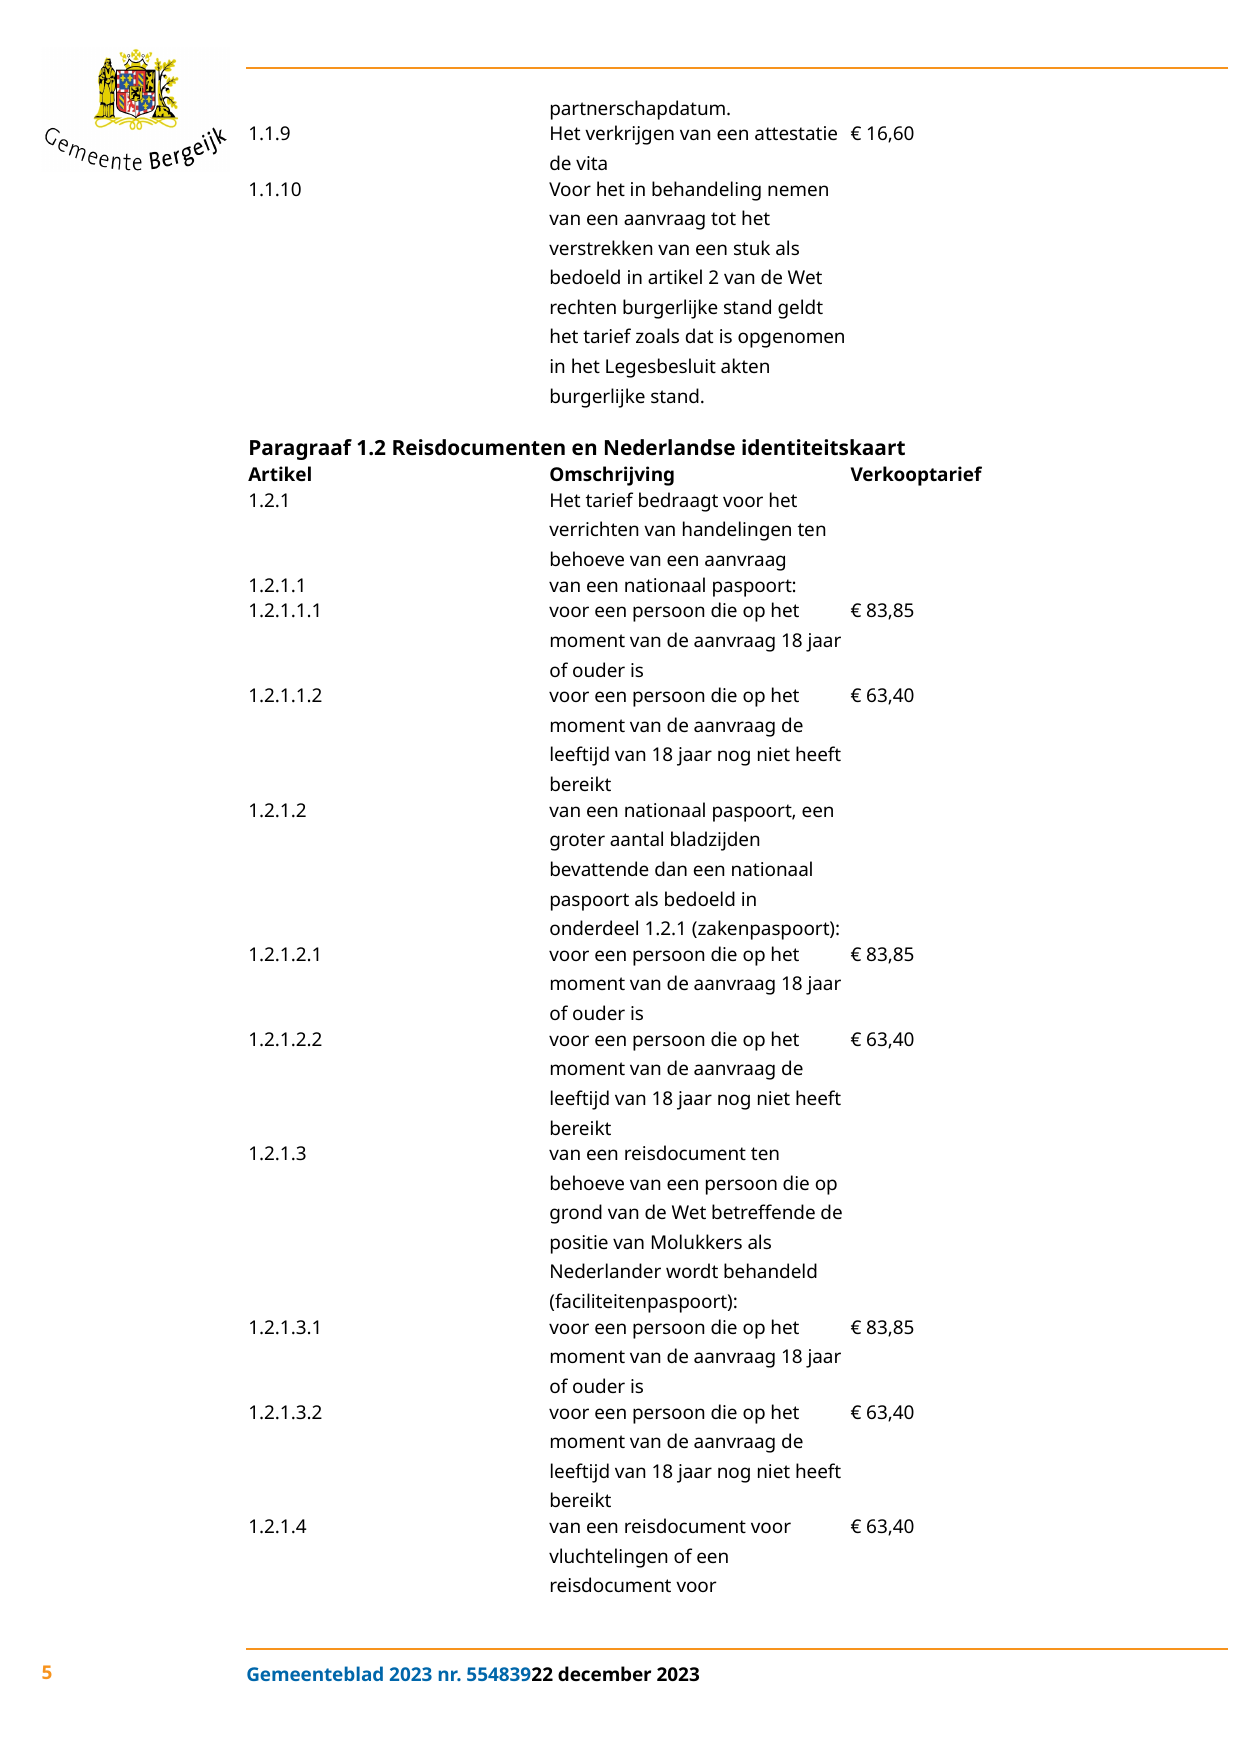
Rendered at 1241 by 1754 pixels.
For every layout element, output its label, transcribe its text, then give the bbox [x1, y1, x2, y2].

table_cell 1.2.1.1 [248, 572, 549, 598]
table_cell voor een persoon die op het moment van de aanvraag de leeftijd van 18 jaar nog niet heeft bereikt [549, 683, 850, 797]
table_cell van een reisdocument voor vluchtelingen of een reisdocument voor [549, 1514, 850, 1598]
table_cell van een nationaal paspoort, een groter aantal bladzijden bevattende dan een nationaal paspoort als bedoeld in onderdeel 1.2.1 (zakenpaspoort): [549, 797, 850, 941]
table_cell € 63,40 [850, 683, 1152, 797]
table_cell 1.1.10 [248, 176, 549, 409]
table_cell 1.1.9 [248, 121, 549, 176]
table_cell voor een persoon die op het moment van de aanvraag de leeftijd van 18 jaar nog niet heeft bereikt [549, 1026, 850, 1140]
table_cell Voor het in behandeling nemen van een aanvraag tot het verstrekken van een stuk als bedoeld in artikel 2 van de Wet rechten burgerlijke stand geldt het tarief zoals dat is opgenomen in het Legesbesluit akten burgerlijke stand. [549, 176, 850, 409]
table_cell € 16,60 [850, 121, 1152, 176]
table_cell [850, 1140, 1152, 1314]
table_cell partnerschapdatum. [549, 95, 850, 121]
table_cell 1.2.1.2.1 [248, 941, 549, 1026]
table_cell [850, 572, 1152, 598]
table_cell € 63,40 [850, 1514, 1152, 1598]
table_cell voor een persoon die op het moment van de aanvraag de leeftijd van 18 jaar nog niet heeft bereikt [549, 1399, 850, 1513]
table_cell 1.2.1.2 [248, 797, 549, 941]
table_cell van een nationaal paspoort: [549, 572, 850, 598]
table_cell [850, 95, 1152, 121]
table_cell € 83,85 [850, 1314, 1152, 1399]
table_cell voor een persoon die op het moment van de aanvraag 18 jaar of ouder is [549, 1314, 850, 1399]
table_cell voor een persoon die op het moment van de aanvraag 18 jaar of ouder is [549, 598, 850, 682]
table_cell van een reisdocument ten behoeve van een persoon die op grond van de Wet betreffende de positie van Molukkers als Nederlander wordt behandeld (faciliteitenpaspoort): [549, 1140, 850, 1314]
table_cell € 63,40 [850, 1399, 1152, 1513]
table_cell [850, 487, 1152, 572]
table_header Omschrijving [549, 461, 850, 487]
table_header Verkooptarief [850, 461, 1152, 487]
table_cell voor een persoon die op het moment van de aanvraag 18 jaar of ouder is [549, 941, 850, 1026]
table_cell 1.2.1.1.1 [248, 598, 549, 682]
picture [41, 47, 231, 172]
table_cell 1.2.1.3 [248, 1140, 549, 1314]
table_cell 1.2.1.4 [248, 1514, 549, 1598]
table_cell € 83,85 [850, 941, 1152, 1026]
table_header Artikel [248, 461, 549, 487]
table_cell 1.2.1.3.1 [248, 1314, 549, 1399]
table_cell 1.2.1.2.2 [248, 1026, 549, 1140]
text Paragraaf 1.2 Reisdocumenten en Nederlandse identiteitskaart [248, 433, 1152, 461]
table_cell [850, 797, 1152, 941]
table_cell € 83,85 [850, 598, 1152, 682]
table_cell 1.2.1 [248, 487, 549, 572]
table_cell € 63,40 [850, 1026, 1152, 1140]
table_cell 1.2.1.3.2 [248, 1399, 549, 1513]
table_cell Het tarief bedraagt voor het verrichten van handelingen ten behoeve van een aanvraag [549, 487, 850, 572]
table_cell [850, 176, 1152, 409]
table_cell 1.2.1.1.2 [248, 683, 549, 797]
table_cell [248, 95, 549, 121]
table_cell Het verkrijgen van een attestatie de vita [549, 121, 850, 176]
